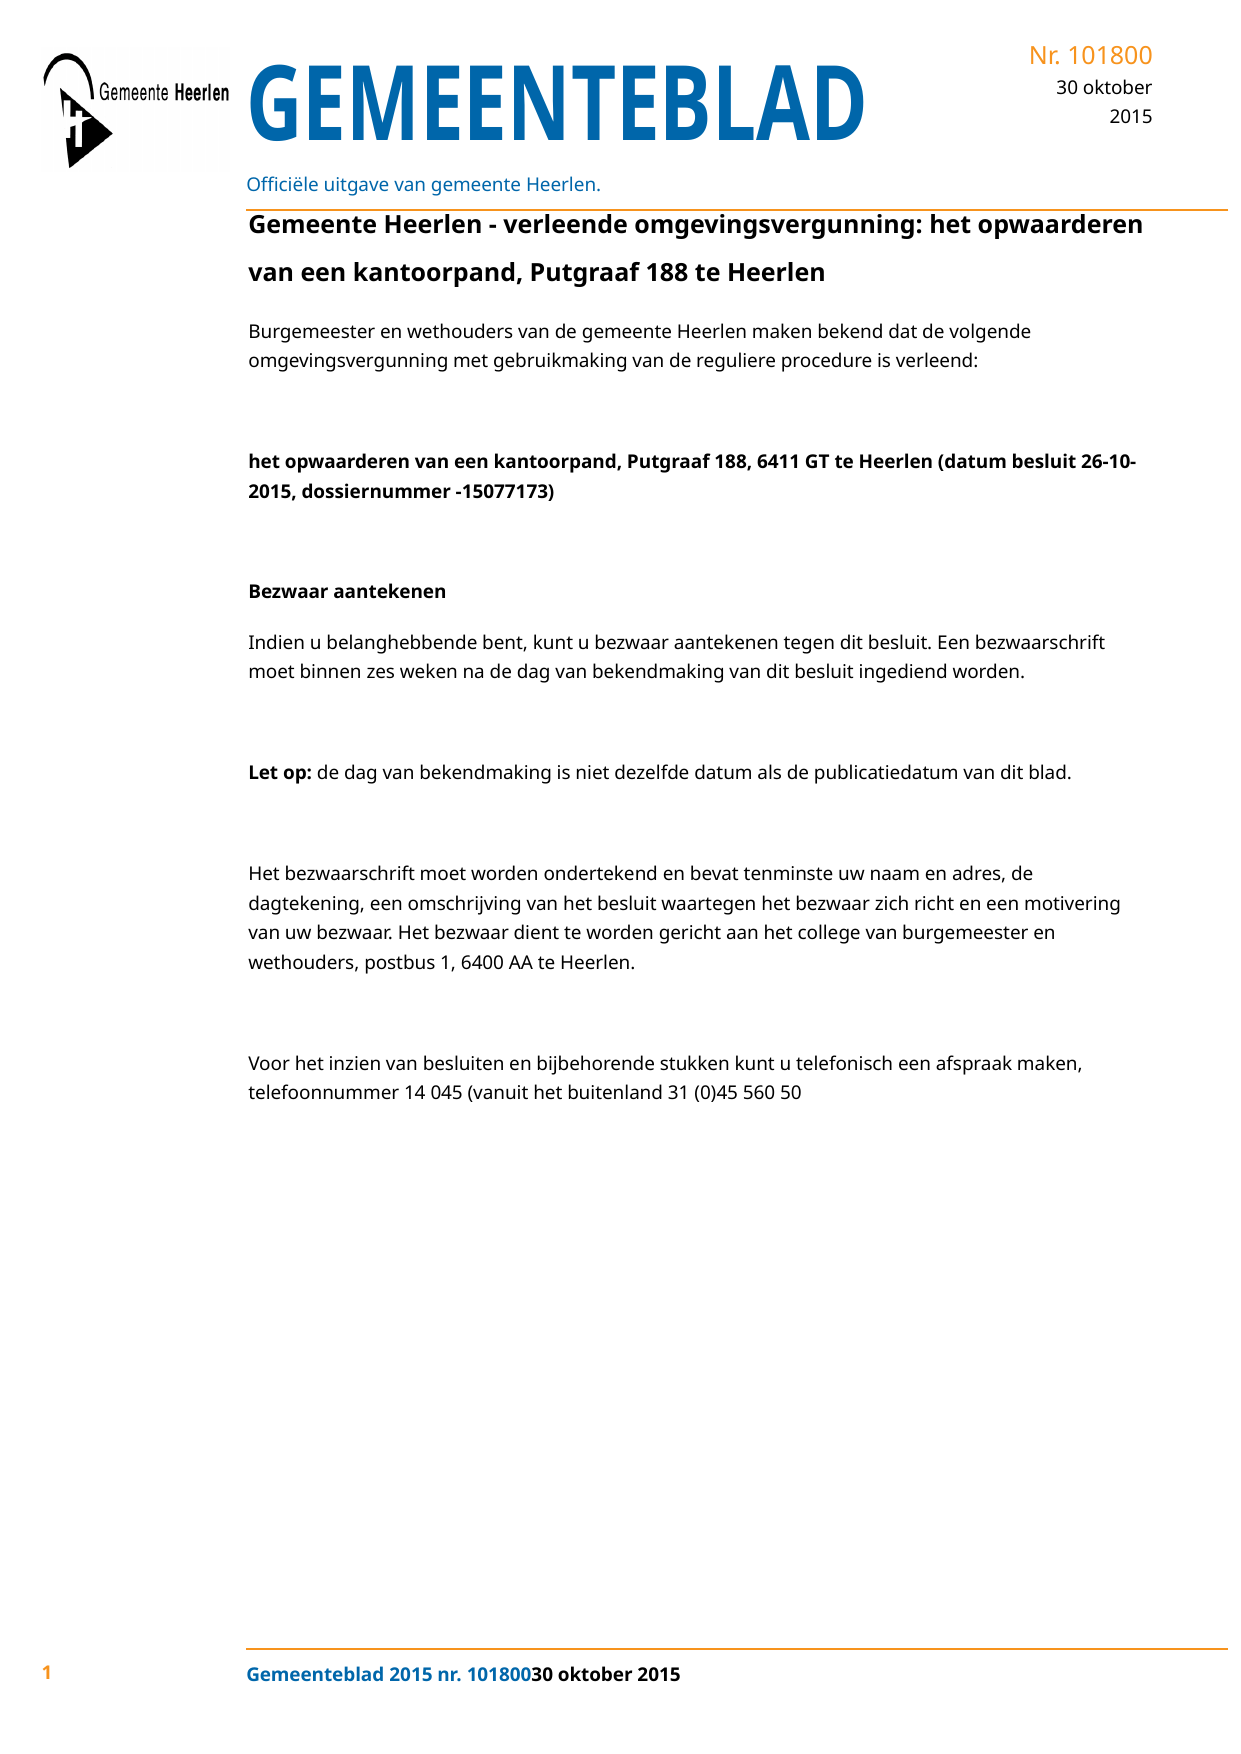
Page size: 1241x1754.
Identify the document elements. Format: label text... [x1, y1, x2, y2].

picture [41, 47, 231, 172]
text Bezwaar aantekenen [248, 579, 1152, 604]
text het opwaarderen van een kantoorpand, Putgraaf 188, 6411 GT te Heerlen (datum besluit 26-10-2015, dossiernummer -15077173) [248, 448, 1152, 504]
text Voor het inzien van besluiten en bijbehorende stukken kunt u telefonisch een afspraak maken, telefoonnummer 14 045 (vanuit het buitenland 31 (0)45 560 50 [248, 1050, 1152, 1105]
text Indien u belanghebbende bent, kunt u bezwaar aantekenen tegen dit besluit. Een bezwaarschrift moet binnen zes weken na de dag van bekendmaking van dit besluit ingediend worden. [248, 629, 1152, 684]
text Let op: de dag van bekendmaking is niet dezelfde datum als de publicatiedatum van dit blad. [248, 759, 1152, 785]
text Het bezwaarschrift moet worden ondertekend en bevat tenminste uw naam en adres, de dagtekening, een omschrijving van het besluit waartegen het bezwaar zich richt en een motivering van uw bezwaar. Het bezwaar dient te worden gericht aan het college van burgemeester en wethouders, postbus 1, 6400 AA te Heerlen. [248, 860, 1152, 975]
text Burgemeester en wethouders van de gemeente Heerlen maken bekend dat de volgende omgevingsvergunning met gebruikmaking van de reguliere procedure is verleend: [248, 318, 1152, 373]
text Gemeente Heerlen - verleende omgevingsvergunning: het opwaarderen van een kantoorpand, Putgraaf 188 te Heerlen [248, 211, 1152, 288]
